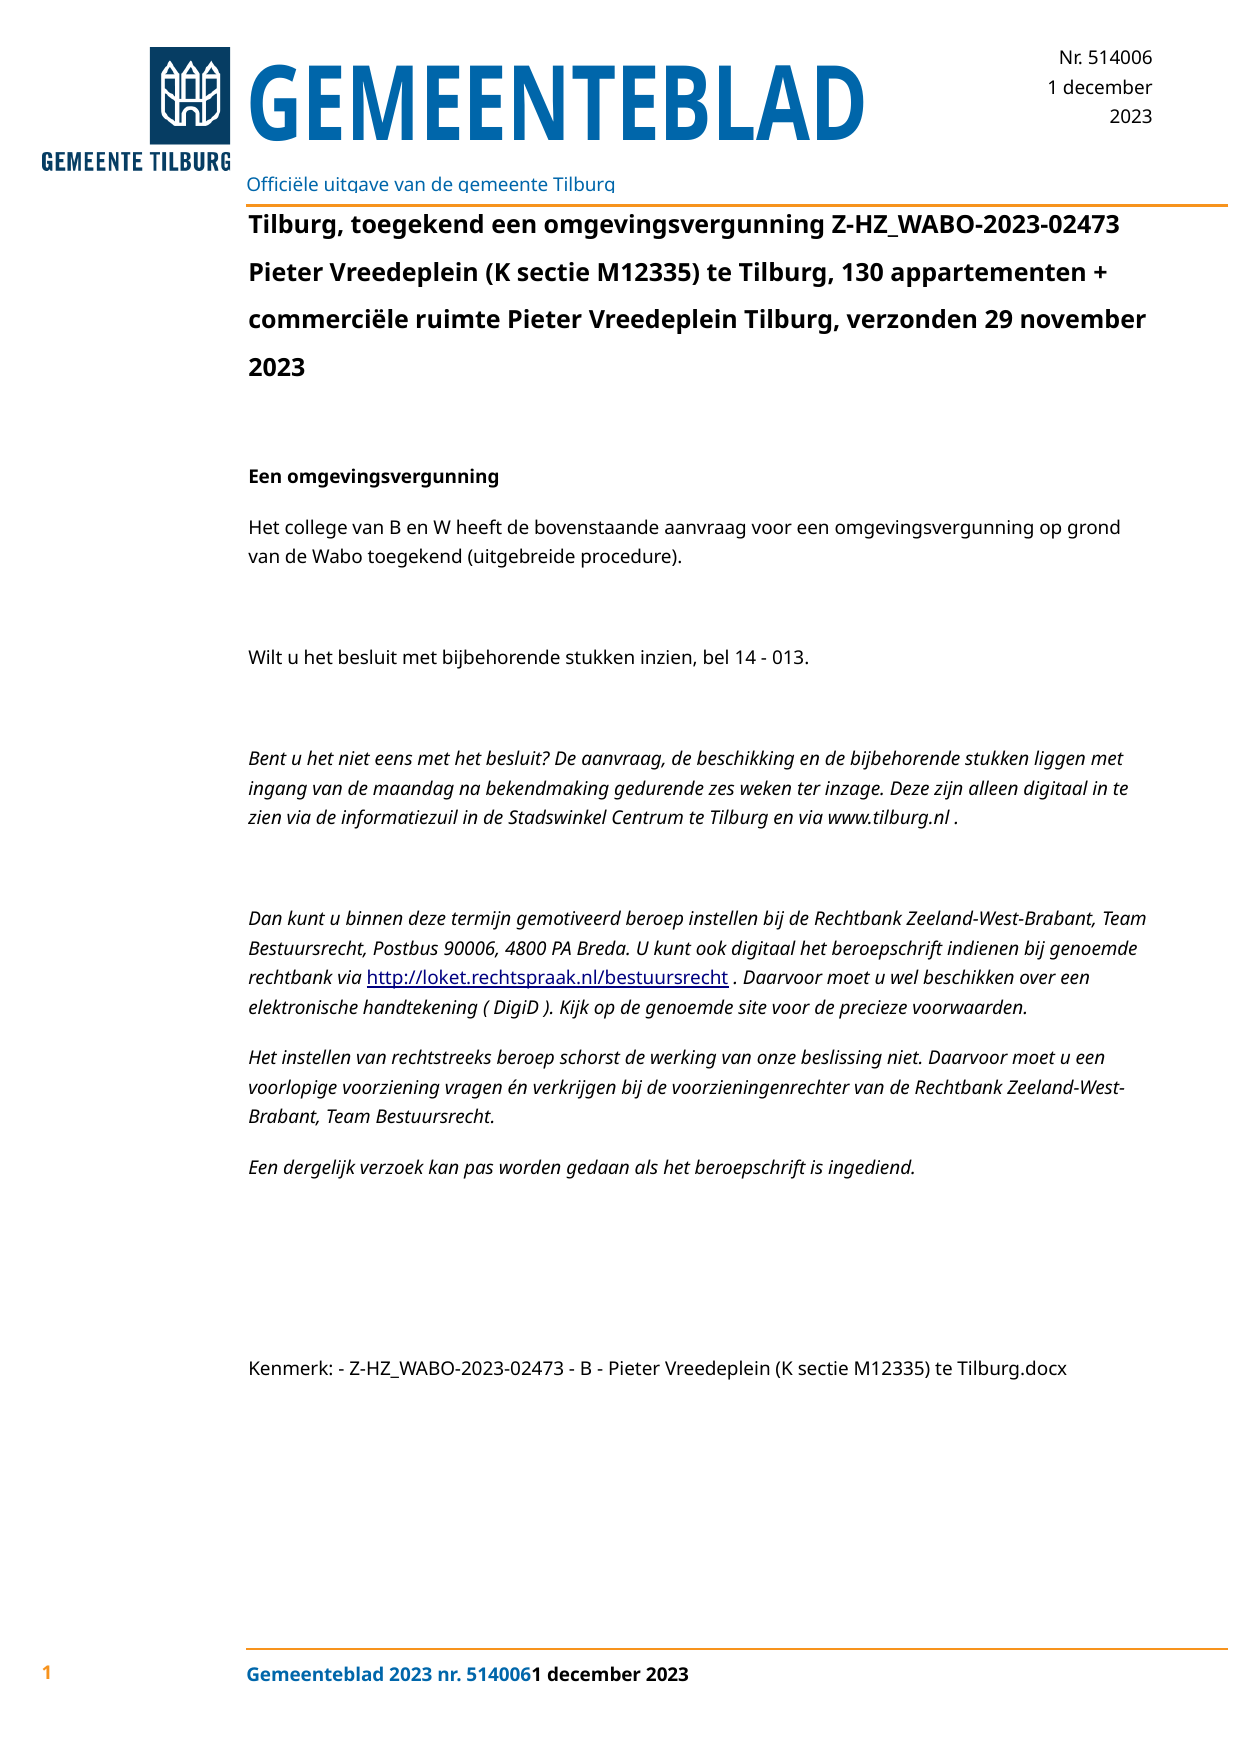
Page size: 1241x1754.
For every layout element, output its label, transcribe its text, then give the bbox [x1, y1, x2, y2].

text Het instellen van rechtstreeks beroep schorst de werking van onze beslissing niet. Daarvoor moet u een voorlopige voorziening vragen én verkrijgen bij de voorzieningenrechter van de Rechtbank Zeeland-West-Brabant, Team Bestuursrecht. [248, 1044, 1152, 1129]
text Bent u het niet eens met het besluit? De aanvraag, de beschikking en de bijbehorende stukken liggen met ingang van de maandag na bekendmaking gedurende zes weken ter inzage. Deze zijn alleen digitaal in te zien via de informatiezuil in de Stadswinkel Centrum te Tilburg en via www.tilburg.nl . [248, 745, 1152, 830]
picture [41, 47, 231, 172]
text Een omgevingsvergunning [248, 463, 1152, 489]
text Het college van B en W heeft de bovenstaande aanvraag voor een omgevingsvergunning op grond van de Wabo toegekend (uitgebreide procedure). [248, 514, 1152, 569]
text Tilburg, toegekend een omgevingsvergunning Z-HZ_WABO-2023-02473 Pieter Vreedeplein (K sectie M12335) te Tilburg, 130 appartementen + commerciële ruimte Pieter Vreedeplein Tilburg, verzonden 29 november 2023 [248, 207, 1152, 384]
text Kenmerk: - Z-HZ_WABO-2023-02473 - B - Pieter Vreedeplein (K sectie M12335) te Tilburg.docx [248, 1356, 1152, 1381]
text Dan kunt u binnen deze termijn gemotiveerd beroep instellen bij de Rechtbank Zeeland-West-Brabant, Team Bestuursrecht, Postbus 90006, 4800 PA Breda. U kunt ook digitaal het beroepschrift indienen bij genoemde rechtbank via http://loket.rechtspraak.nl/bestuursrecht . Daarvoor moet u wel beschikken over een elektronische handtekening ( DigiD ). Kijk op de genoemde site voor de precieze voorwaarden. [248, 905, 1152, 1020]
text Een dergelijk verzoek kan pas worden gedaan als het beroepschrift is ingediend. [248, 1154, 1152, 1180]
text Wilt u het besluit met bijbehorende stukken inzien, bel 14 - 013. [248, 644, 1152, 670]
